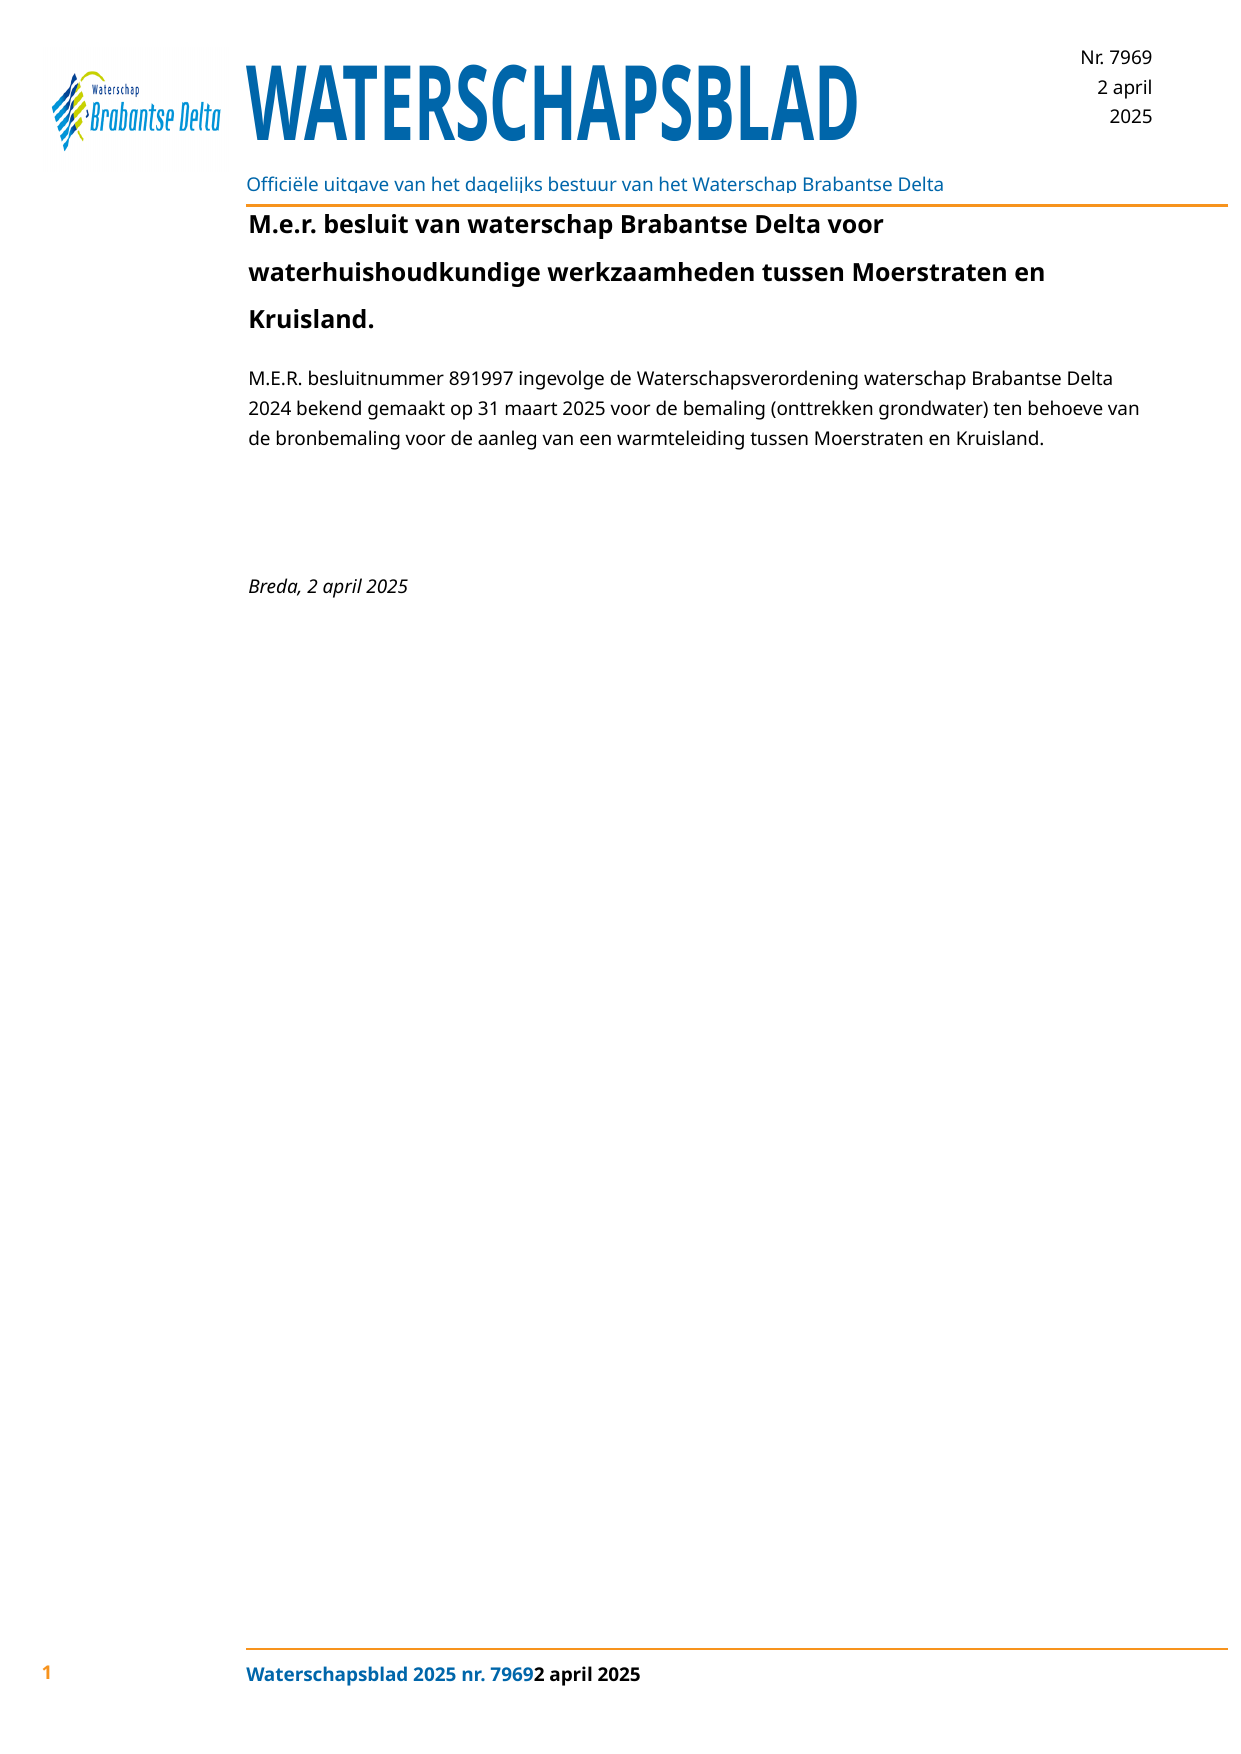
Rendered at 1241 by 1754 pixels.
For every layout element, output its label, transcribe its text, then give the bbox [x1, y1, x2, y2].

text M.e.r. besluit van waterschap Brabantse Delta voor waterhuishoudkundige werkzaamheden tussen Moerstraten en Kruisland. [248, 207, 1152, 336]
text Breda, 2 april 2025 [248, 573, 1152, 599]
picture [41, 47, 231, 172]
text M.E.R. besluitnummer 891997 ingevolge de Waterschapsverordening waterschap Brabantse Delta 2024 bekend gemaakt op 31 maart 2025 voor de bemaling (onttrekken grondwater) ten behoeve van de bronbemaling voor de aanleg van een warmteleiding tussen Moerstraten en Kruisland. [248, 366, 1152, 450]
